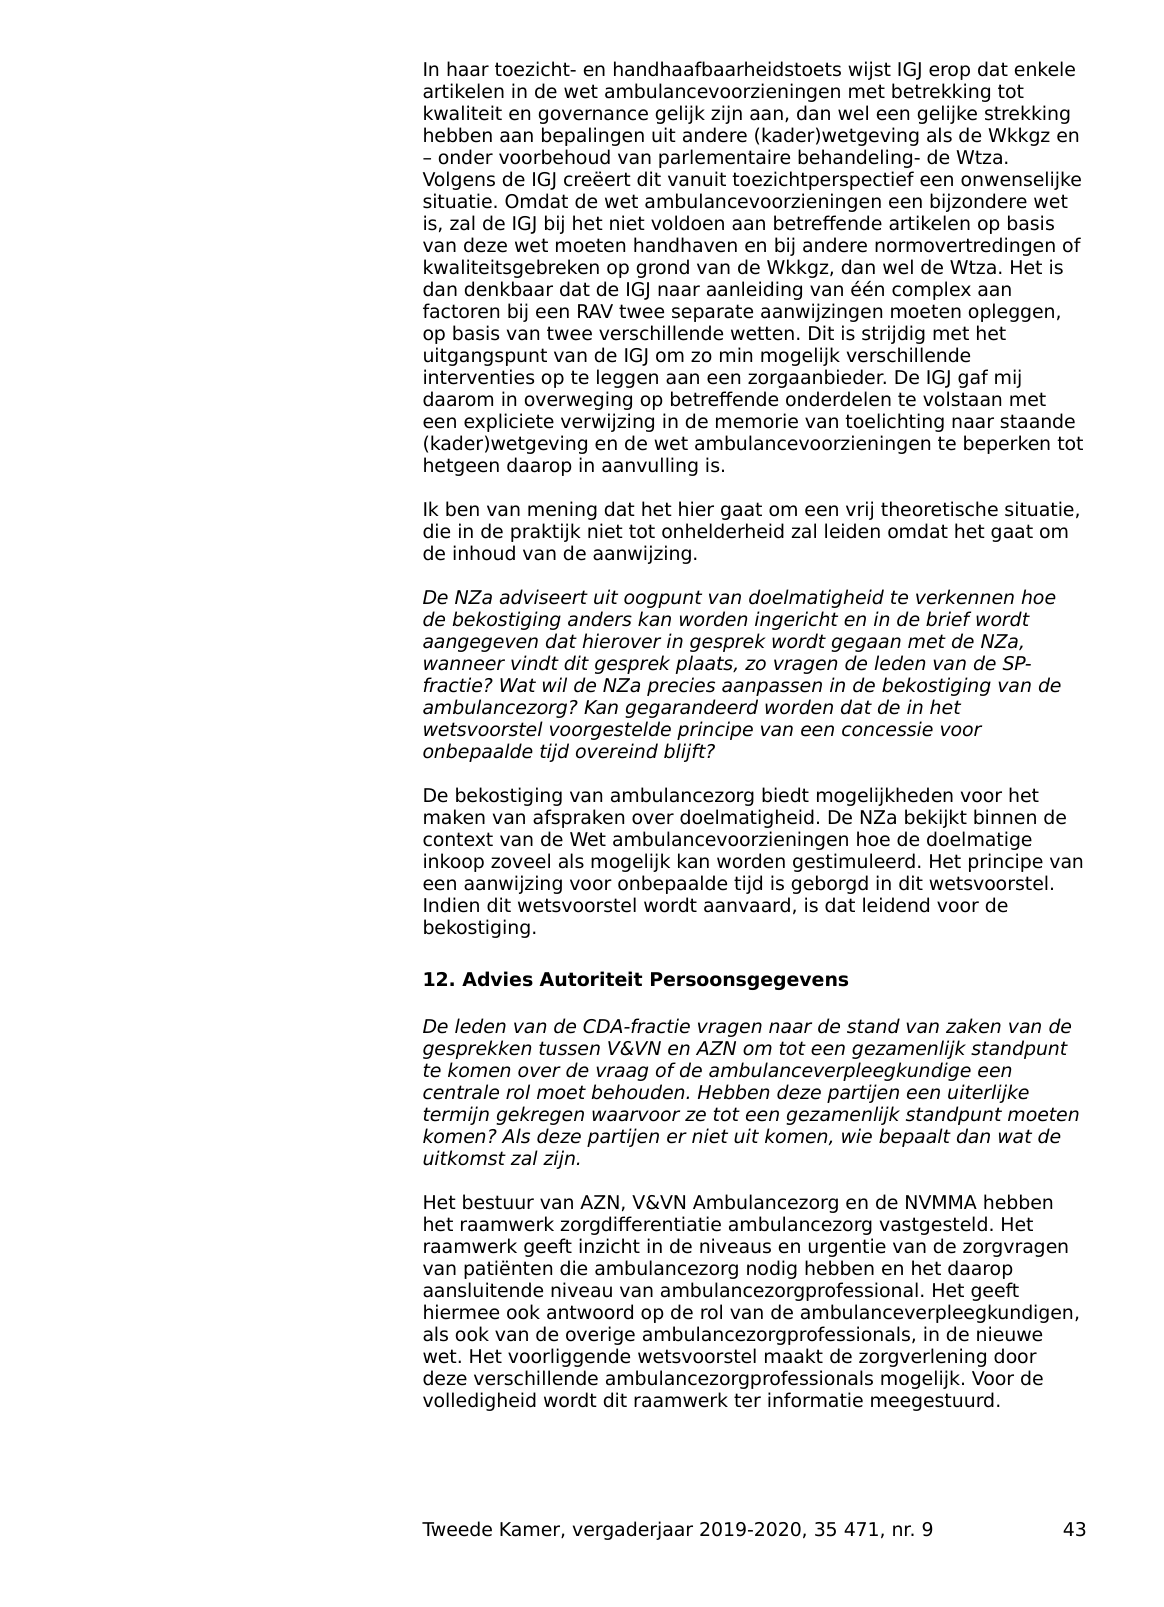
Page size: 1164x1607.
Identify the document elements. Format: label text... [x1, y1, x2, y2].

text De NZa adviseert uit oogpunt van doelmatigheid te verkennen hoe de bekostiging anders kan worden ingericht en in de brief wordt aangegeven dat hierover in gesprek wordt gegaan met de NZa, wanneer vindt dit gesprek plaats, zo vragen de leden van de SP-fractie? Wat wil de NZa precies aanpassen in de bekostiging van de ambulancezorg? Kan gegarandeerd worden dat de in het wetsvoorstel voorgestelde principe van een concessie voor onbepaalde tijd overeind blijft? [422, 587, 1087, 763]
text De bekostiging van ambulancezorg biedt mogelijkheden voor het maken van afspraken over doelmatigheid. De NZa bekijkt binnen de context van de Wet ambulancevoorzieningen hoe de doelmatige inkoop zoveel als mogelijk kan worden gestimuleerd. Het principe van een aanwijzing voor onbepaalde tijd is geborgd in dit wetsvoorstel. Indien dit wetsvoorstel wordt aanvaard, is dat leidend voor de bekostiging. [422, 785, 1087, 939]
text In haar toezicht- en handhaafbaarheidstoets wijst IGJ erop dat enkele artikelen in de wet ambulancevoorzieningen met betrekking tot kwaliteit en governance gelijk zijn aan, dan wel een gelijke strekking hebben aan bepalingen uit andere (kader)wetgeving als de Wkkgz en – onder voorbehoud van parlementaire behandeling- de Wtza. Volgens de IGJ creëert dit vanuit toezichtperspectief een onwenselijke situatie. Omdat de wet ambulancevoorzieningen een bijzondere wet is, zal de IGJ bij het niet voldoen aan betreffende artikelen op basis van deze wet moeten handhaven en bij andere normovertredingen of kwaliteitsgebreken op grond van de Wkkgz, dan wel de Wtza. Het is dan denkbaar dat de IGJ naar aanleiding van één complex aan factoren bij een RAV twee separate aanwijzingen moeten opleggen, op basis van twee verschillende wetten. Dit is strijdig met het uitgangspunt van de IGJ om zo min mogelijk verschillende interventies op te leggen aan een zorgaanbieder. De IGJ gaf mij daarom in overweging op betreffende onderdelen te volstaan met een expliciete verwijzing in de memorie van toelichting naar staande (kader)wetgeving en de wet ambulancevoorzieningen te beperken tot hetgeen daarop in aanvulling is. [422, 59, 1087, 477]
subtitle 12. Advies Autoriteit Persoonsgegevens [422, 969, 1087, 991]
text Het bestuur van AZN, V&VN Ambulancezorg en de NVMMA hebben het raamwerk zorgdifferentiatie ambulancezorg vastgesteld. Het raamwerk geeft inzicht in de niveaus en urgentie van de zorgvragen van patiënten die ambulancezorg nodig hebben en het daarop aansluitende niveau van ambulancezorgprofessional. Het geeft hiermee ook antwoord op de rol van de ambulanceverpleegkundigen, als ook van de overige ambulancezorgprofessionals, in de nieuwe wet. Het voorliggende wetsvoorstel maakt de zorgverlening door deze verschillende ambulancezorgprofessionals mogelijk. Voor de volledigheid wordt dit raamwerk ter informatie meegestuurd. [422, 1192, 1087, 1412]
text De leden van de CDA-fractie vragen naar de stand van zaken van de gesprekken tussen V&VN en AZN om tot een gezamenlijk standpunt te komen over de vraag of de ambulanceverpleegkundige een centrale rol moet behouden. Hebben deze partijen een uiterlijke termijn gekregen waarvoor ze tot een gezamenlijk standpunt moeten komen? Als deze partijen er niet uit komen, wie bepaalt dan wat de uitkomst zal zijn. [422, 1016, 1087, 1170]
text Ik ben van mening dat het hier gaat om een vrij theoretische situatie, die in de praktijk niet tot onhelderheid zal leiden omdat het gaat om de inhoud van de aanwijzing. [422, 499, 1087, 565]
